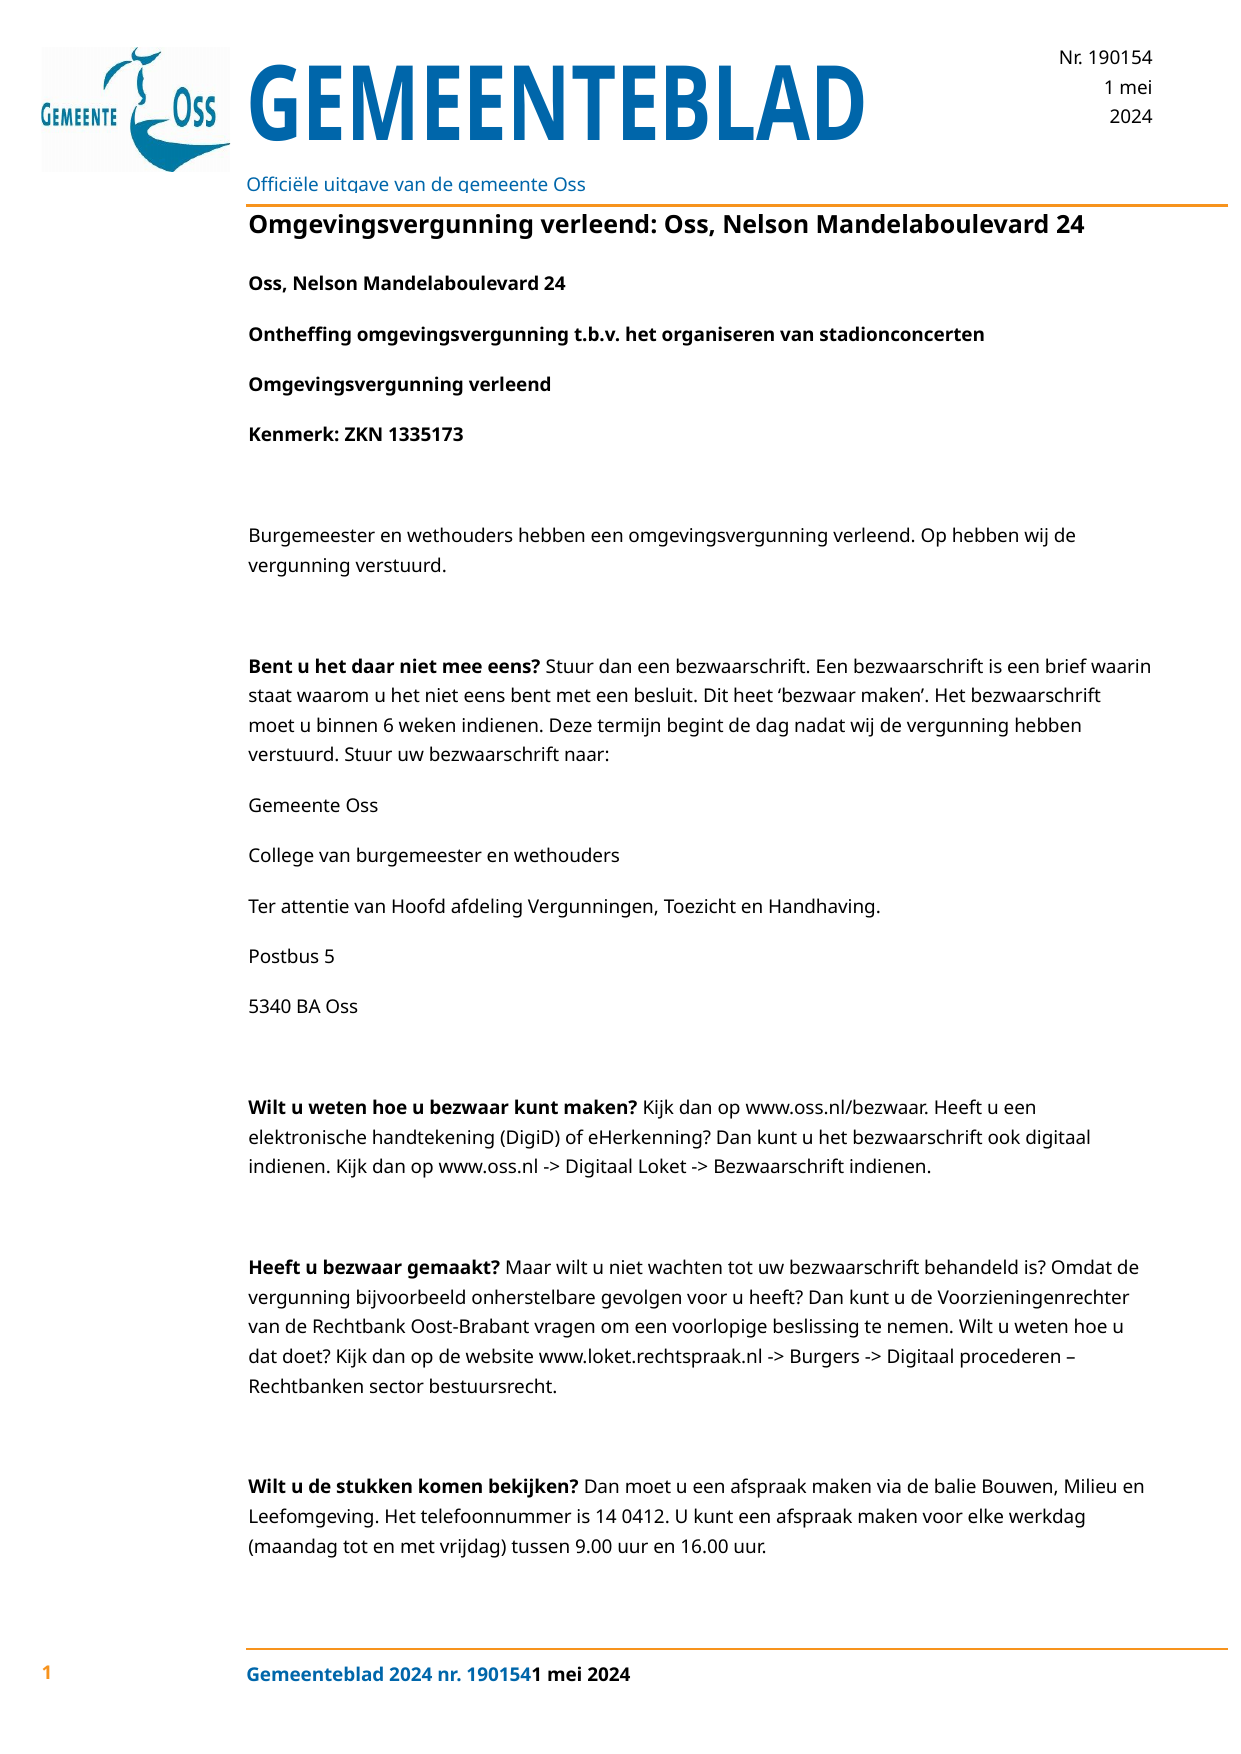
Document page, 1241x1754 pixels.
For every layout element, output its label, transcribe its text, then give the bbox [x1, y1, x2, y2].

text Omgevingsvergunning verleend [248, 371, 1152, 397]
text Burgemeester en wethouders hebben een omgevingsvergunning verleend. Op hebben wij de vergunning verstuurd. [248, 522, 1152, 578]
text Wilt u weten hoe u bezwaar kunt maken? Kijk dan op www.oss.nl/bezwaar. Heeft u een elektronische handtekening (DigiD) of eHerkenning? Dan kunt u het bezwaarschrift ook digitaal indienen. Kijk dan op www.oss.nl -> Digitaal Loket -> Bezwaarschrift indienen. [248, 1094, 1152, 1179]
text Omgevingsvergunning verleend: Oss, Nelson Mandelaboulevard 24 [248, 207, 1152, 241]
text Ontheffing omgevingsvergunning t.b.v. het organiseren van stadionconcerten [248, 321, 1152, 346]
text Heeft u bezwaar gemaakt? Maar wilt u niet wachten tot uw bezwaarschrift behandeld is? Omdat de vergunning bijvoorbeeld onherstelbare gevolgen voor u heeft? Dan kunt u de Voorzieningenrechter van de Rechtbank Oost-Brabant vragen om een voorlopige beslissing te nemen. Wilt u weten hoe u dat doet? Kijk dan op de website www.loket.rechtspraak.nl -> Burgers -> Digitaal procederen – Rechtbanken sector bestuursrecht. [248, 1254, 1152, 1398]
text College van burgemeester en wethouders [248, 842, 1152, 868]
text Kenmerk: ZKN 1335173 [248, 422, 1152, 447]
picture [41, 47, 231, 172]
text Postbus 5 [248, 943, 1152, 969]
text Bent u het daar niet mee eens? Stuur dan een bezwaarschrift. Een bezwaarschrift is een brief waarin staat waarom u het niet eens bent met een besluit. Dit heet ‘bezwaar maken’. Het bezwaarschrift moet u binnen 6 weken indienen. Deze termijn begint de dag nadat wij de vergunning hebben verstuurd. Stuur uw bezwaarschrift naar: [248, 653, 1152, 767]
text Ter attentie van Hoofd afdeling Vergunningen, Toezicht en Handhaving. [248, 893, 1152, 918]
text Oss, Nelson Mandelaboulevard 24 [248, 270, 1152, 296]
text Wilt u de stukken komen bekijken? Dan moet u een afspraak maken via de balie Bouwen, Milieu en Leefomgeving. Het telefoonnummer is 14 0412. U kunt een afspraak maken voor elke werkdag (maandag tot en met vrijdag) tussen 9.00 uur en 16.00 uur. [248, 1474, 1152, 1558]
text 5340 BA Oss [248, 994, 1152, 1019]
text Gemeente Oss [248, 792, 1152, 818]
